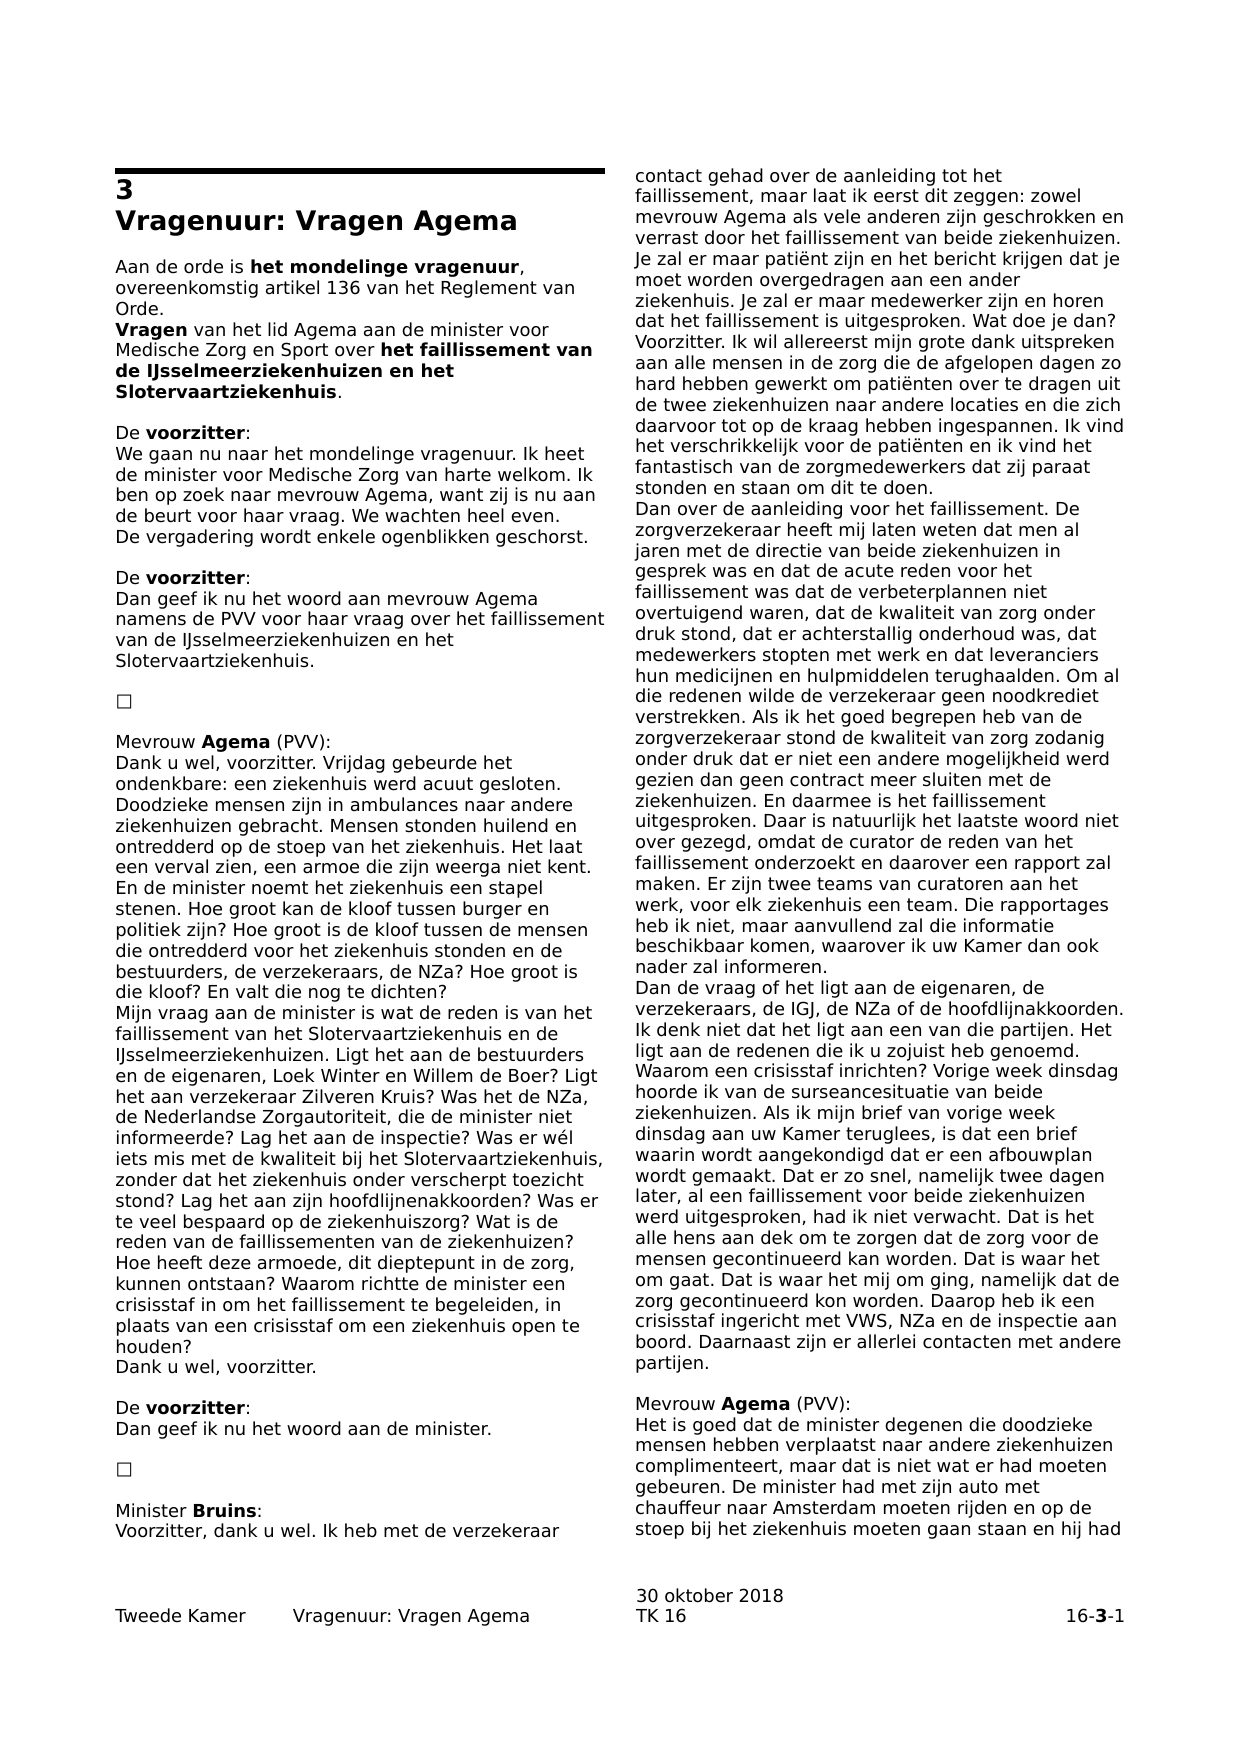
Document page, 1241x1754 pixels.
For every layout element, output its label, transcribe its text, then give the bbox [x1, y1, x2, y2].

text We gaan nu naar het mondelinge vragenuur. Ik heet de minister voor Medische Zorg van harte welkom. Ik ben op zoek naar mevrouw Agema, want zij is nu aan de beurt voor haar vraag. We wachten heel even. [115, 443, 605, 527]
text Dan over de aanleiding voor het faillissement. De zorgverzekeraar heeft mij laten weten dat men al jaren met de directie van beide ziekenhuizen in gesprek was en dat de acute reden voor het faillissement was dat de verbeterplannen niet overtuigend waren, dat de kwaliteit van zorg onder druk stond, dat er achterstallig onderhoud was, dat medewerkers stopten met werk en dat leveranciers hun medicijnen en hulpmiddelen terughaalden. Om al die redenen wilde de verzekeraar geen noodkrediet verstrekken. Als ik het goed begrepen heb van de zorgverzekeraar stond de kwaliteit van zorg zodanig onder druk dat er niet een andere mogelijkheid werd gezien dan geen contract meer sluiten met de ziekenhuizen. En daarmee is het faillissement uitgesproken. Daar is natuurlijk het laatste woord niet over gezegd, omdat de curator de reden van het faillissement onderzoekt en daarover een rapport zal maken. Er zijn twee teams van curatoren aan het werk, voor elk ziekenhuis een team. Die rapportages heb ik niet, maar aanvullend zal die informatie beschikbaar komen, waarover ik uw Kamer dan ook nader zal informeren. [635, 499, 1125, 978]
text ⬜ [115, 692, 605, 712]
text De voorzitter: [115, 423, 605, 443]
text Mevrouw Agema (PVV): [635, 1394, 1125, 1414]
text Voorzitter, dank u wel. Ik heb met de verzekeraar [115, 1521, 605, 1542]
text Dan de vraag of het ligt aan de eigenaren, de verzekeraars, de IGJ, de NZa of de hoofdlijnakkoorden. Ik denk niet dat het ligt aan een van die partijen. Het ligt aan de redenen die ik u zojuist heb genoemd. [635, 978, 1125, 1061]
text Dank u wel, voorzitter. [115, 1357, 605, 1378]
text contact gehad over de aanleiding tot het faillissement, maar laat ik eerst dit zeggen: zowel mevrouw Agema als vele anderen zijn geschrokken en verrast door het faillissement van beide ziekenhuizen. Je zal er maar patiënt zijn en het bericht krijgen dat je moet worden overgedragen aan een ander ziekenhuis. Je zal er maar medewerker zijn en horen dat het faillissement is uitgesproken. Wat doe je dan? [635, 165, 1125, 332]
text De voorzitter: [115, 568, 605, 588]
text De vergadering wordt enkele ogenblikken geschorst. [115, 527, 605, 548]
text Dan geef ik nu het woord aan mevrouw Agema namens de PVV voor haar vraag over het faillissement van de IJsselmeerziekenhuizen en het Slotervaartziekenhuis. [115, 588, 605, 672]
title 3 Vragenuur: Vragen Agema [115, 174, 605, 237]
text Waarom een crisisstaf inrichten? Vorige week dinsdag hoorde ik van de surseancesituatie van beide ziekenhuizen. Als ik mijn brief van vorige week dinsdag aan uw Kamer teruglees, is dat een brief waarin wordt aangekondigd dat er een afbouwplan wordt gemaakt. Dat er zo snel, namelijk twee dagen later, al een faillissement voor beide ziekenhuizen werd uitgesproken, had ik niet verwacht. Dat is het alle hens aan dek om te zorgen dat de zorg voor de mensen gecontinueerd kan worden. Dat is waar het om gaat. Dat is waar het mij om ging, namelijk dat de zorg gecontinueerd kon worden. Daarop heb ik een crisisstaf ingericht met VWS, NZa en de inspectie aan boord. Daarnaast zijn er allerlei contacten met andere partijen. [635, 1061, 1125, 1374]
text Het is goed dat de minister degenen die doodzieke mensen hebben verplaatst naar andere ziekenhuizen complimenteert, maar dat is niet wat er had moeten gebeuren. De minister had met zijn auto met chauffeur naar Amsterdam moeten rijden en op de stoep bij het ziekenhuis moeten gaan staan en hij had [635, 1414, 1125, 1539]
text Vragen van het lid Agema aan de minister voor Medische Zorg en Sport over het faillissement van de IJsselmeerziekenhuizen en het Slotervaartziekenhuis. [115, 319, 605, 403]
text Minister Bruins: [115, 1500, 605, 1521]
text Dan geef ik nu het woord aan de minister. [115, 1419, 605, 1440]
text Dank u wel, voorzitter. Vrijdag gebeurde het ondenkbare: een ziekenhuis werd acuut gesloten. Doodzieke mensen zijn in ambulances naar andere ziekenhuizen gebracht. Mensen stonden huilend en ontredderd op de stoep van het ziekenhuis. Het laat een verval zien, een armoe die zijn weerga niet kent. En de minister noemt het ziekenhuis een stapel stenen. Hoe groot kan de kloof tussen burger en politiek zijn? Hoe groot is de kloof tussen de mensen die ontredderd voor het ziekenhuis stonden en de bestuurders, de verzekeraars, de NZa? Hoe groot is die kloof? En valt die nog te dichten? [115, 753, 605, 1003]
text Voorzitter. Ik wil allereerst mijn grote dank uitspreken aan alle mensen in de zorg die de afgelopen dagen zo hard hebben gewerkt om patiënten over te dragen uit de twee ziekenhuizen naar andere locaties en die zich daarvoor tot op de kraag hebben ingespannen. Ik vind het verschrikkelijk voor de patiënten en ik vind het fantastisch van de zorgmedewerkers dat zij paraat stonden en staan om dit te doen. [635, 332, 1125, 499]
text Mijn vraag aan de minister is wat de reden is van het faillissement van het Slotervaartziekenhuis en de IJsselmeerziekenhuizen. Ligt het aan de bestuurders en de eigenaren, Loek Winter en Willem de Boer? Ligt het aan verzekeraar Zilveren Kruis? Was het de NZa, de Nederlandse Zorgautoriteit, die de minister niet informeerde? Lag het aan de inspectie? Was er wél iets mis met de kwaliteit bij het Slotervaartziekenhuis, zonder dat het ziekenhuis onder verscherpt toezicht stond? Lag het aan zijn hoofdlijnenakkoorden? Was er te veel bespaard op de ziekenhuiszorg? Wat is de reden van de faillissementen van de ziekenhuizen? Hoe heeft deze armoede, dit dieptepunt in de zorg, kunnen ontstaan? Waarom richtte de minister een crisisstaf in om het faillissement te begeleiden, in plaats van een crisisstaf om een ziekenhuis open te houden? [115, 1003, 605, 1357]
text Aan de orde is het mondelinge vragenuur, overeenkomstig artikel 136 van het Reglement van Orde. [115, 257, 605, 319]
text ⬜ [115, 1460, 605, 1480]
text Mevrouw Agema (PVV): [115, 732, 605, 753]
text De voorzitter: [115, 1398, 605, 1419]
